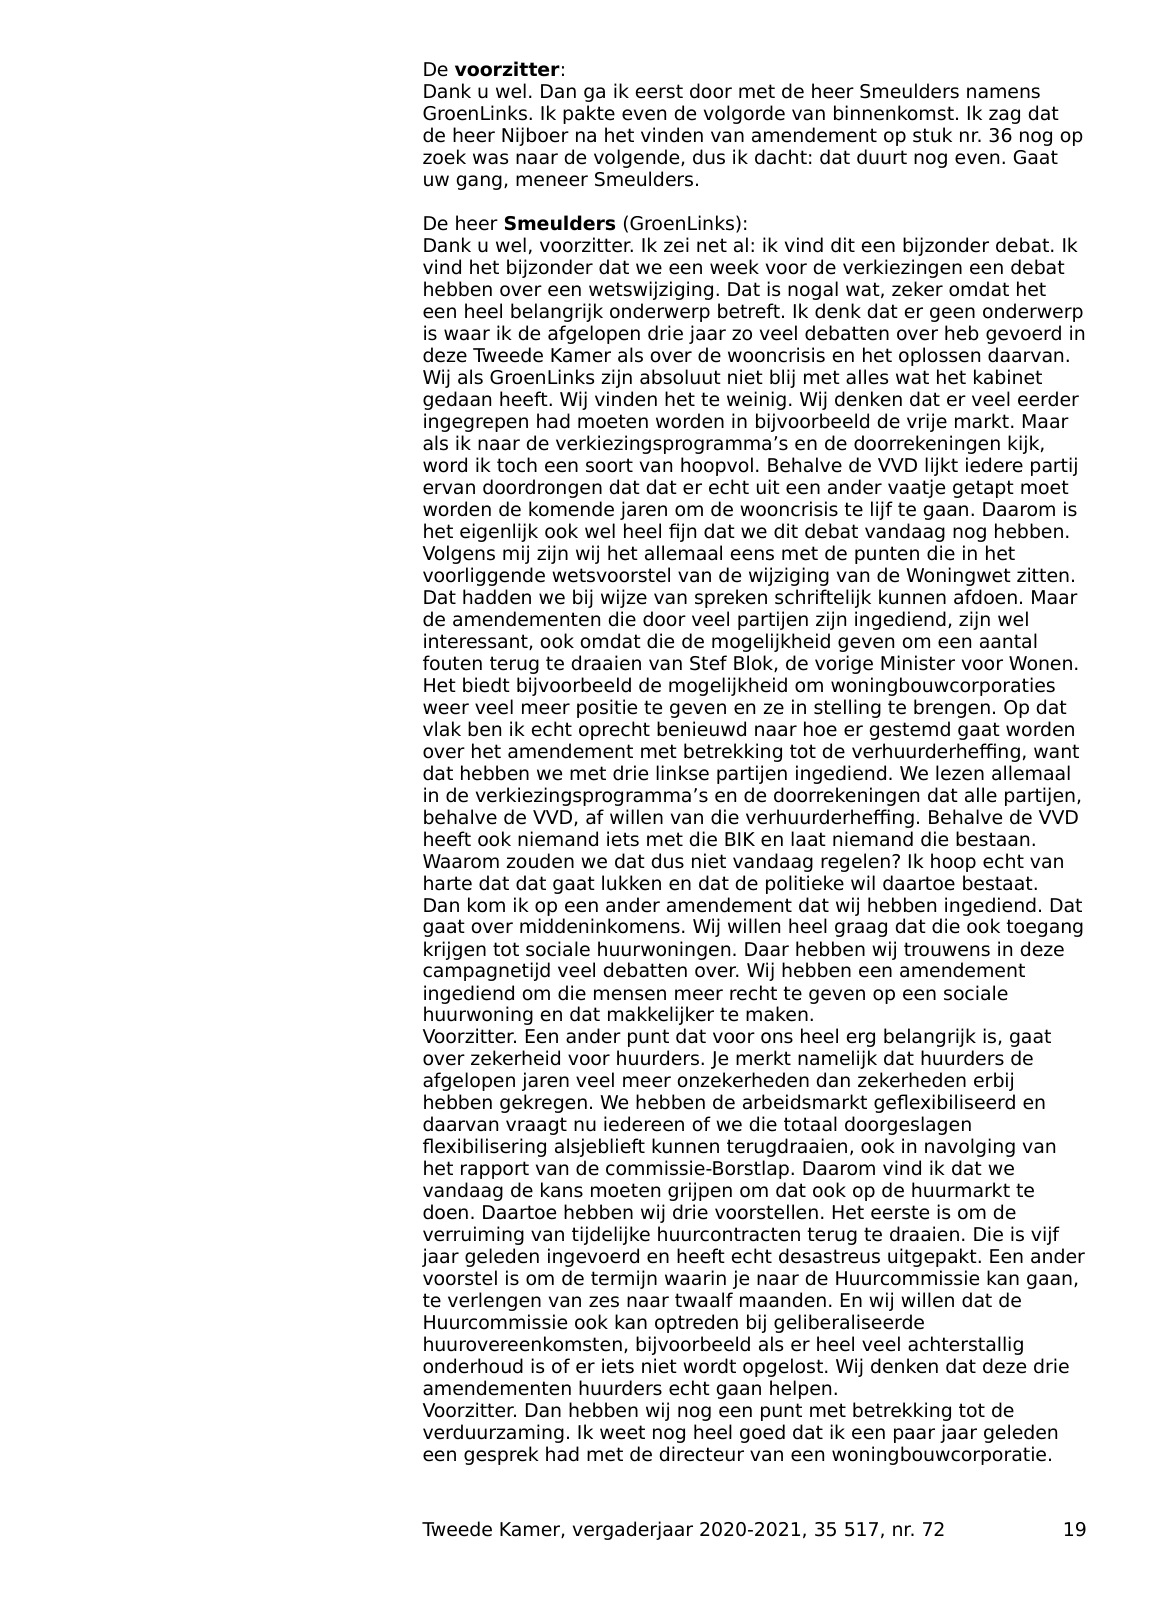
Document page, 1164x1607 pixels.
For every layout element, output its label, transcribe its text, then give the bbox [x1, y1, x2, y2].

text Dank u wel. Dan ga ik eerst door met de heer Smeulders namens GroenLinks. Ik pakte even de volgorde van binnenkomst. Ik zag dat de heer Nijboer na het vinden van amendement op stuk nr. 36 nog op zoek was naar de volgende, dus ik dacht: dat duurt nog even. Gaat uw gang, meneer Smeulders. [422, 81, 1087, 191]
text De voorzitter: [422, 59, 1087, 81]
text Voorzitter. Een ander punt dat voor ons heel erg belangrijk is, gaat over zekerheid voor huurders. Je merkt namelijk dat huurders de afgelopen jaren veel meer onzekerheden dan zekerheden erbij hebben gekregen. We hebben de arbeidsmarkt geflexibiliseerd en daarvan vraagt nu iedereen of we die totaal doorgeslagen flexibilisering alsjeblieft kunnen terugdraaien, ook in navolging van het rapport van de commissie-Borstlap. Daarom vind ik dat we vandaag de kans moeten grijpen om dat ook op de huurmarkt te doen. Daartoe hebben wij drie voorstellen. Het eerste is om de verruiming van tijdelijke huurcontracten terug te draaien. Die is vijf jaar geleden ingevoerd en heeft echt desastreus uitgepakt. Een ander voorstel is om de termijn waarin je naar de Huurcommissie kan gaan, te verlengen van zes naar twaalf maanden. En wij willen dat de Huurcommissie ook kan optreden bij geliberaliseerde huurovereenkomsten, bijvoorbeeld als er heel veel achterstallig onderhoud is of er iets niet wordt opgelost. Wij denken dat deze drie amendementen huurders echt gaan helpen. [422, 1026, 1087, 1400]
text Volgens mij zijn wij het allemaal eens met de punten die in het voorliggende wetsvoorstel van de wijziging van de Woningwet zitten. Dat hadden we bij wijze van spreken schriftelijk kunnen afdoen. Maar de amendementen die door veel partijen zijn ingediend, zijn wel interessant, ook omdat die de mogelijkheid geven om een aantal fouten terug te draaien van Stef Blok, de vorige Minister voor Wonen. Het biedt bijvoorbeeld de mogelijkheid om woningbouwcorporaties weer veel meer positie te geven en ze in stelling te brengen. Op dat vlak ben ik echt oprecht benieuwd naar hoe er gestemd gaat worden over het amendement met betrekking tot de verhuurderheffing, want dat hebben we met drie linkse partijen ingediend. We lezen allemaal in de verkiezingsprogramma’s en de doorrekeningen dat alle partijen, behalve de VVD, af willen van die verhuurderheffing. Behalve de VVD heeft ook niemand iets met die BIK en laat niemand die bestaan. Waarom zouden we dat dus niet vandaag regelen? Ik hoop echt van harte dat dat gaat lukken en dat de politieke wil daartoe bestaat. [422, 543, 1087, 894]
text Voorzitter. Dan hebben wij nog een punt met betrekking tot de verduurzaming. Ik weet nog heel goed dat ik een paar jaar geleden een gesprek had met de directeur van een woningbouwcorporatie. [422, 1400, 1087, 1466]
text De heer Smeulders (GroenLinks): [422, 213, 1087, 235]
text Dank u wel, voorzitter. Ik zei net al: ik vind dit een bijzonder debat. Ik vind het bijzonder dat we een week voor de verkiezingen een debat hebben over een wetswijziging. Dat is nogal wat, zeker omdat het een heel belangrijk onderwerp betreft. Ik denk dat er geen onderwerp is waar ik de afgelopen drie jaar zo veel debatten over heb gevoerd in deze Tweede Kamer als over de wooncrisis en het oplossen daarvan. Wij als GroenLinks zijn absoluut niet blij met alles wat het kabinet gedaan heeft. Wij vinden het te weinig. Wij denken dat er veel eerder ingegrepen had moeten worden in bijvoorbeeld de vrije markt. Maar als ik naar de verkiezingsprogramma’s en de doorrekeningen kijk, word ik toch een soort van hoopvol. Behalve de VVD lijkt iedere partij ervan doordrongen dat dat er echt uit een ander vaatje getapt moet worden de komende jaren om de wooncrisis te lijf te gaan. Daarom is het eigenlijk ook wel heel fijn dat we dit debat vandaag nog hebben. [422, 235, 1087, 543]
text Dan kom ik op een ander amendement dat wij hebben ingediend. Dat gaat over middeninkomens. Wij willen heel graag dat die ook toegang krijgen tot sociale huurwoningen. Daar hebben wij trouwens in deze campagnetijd veel debatten over. Wij hebben een amendement ingediend om die mensen meer recht te geven op een sociale huurwoning en dat makkelijker te maken. [422, 894, 1087, 1026]
